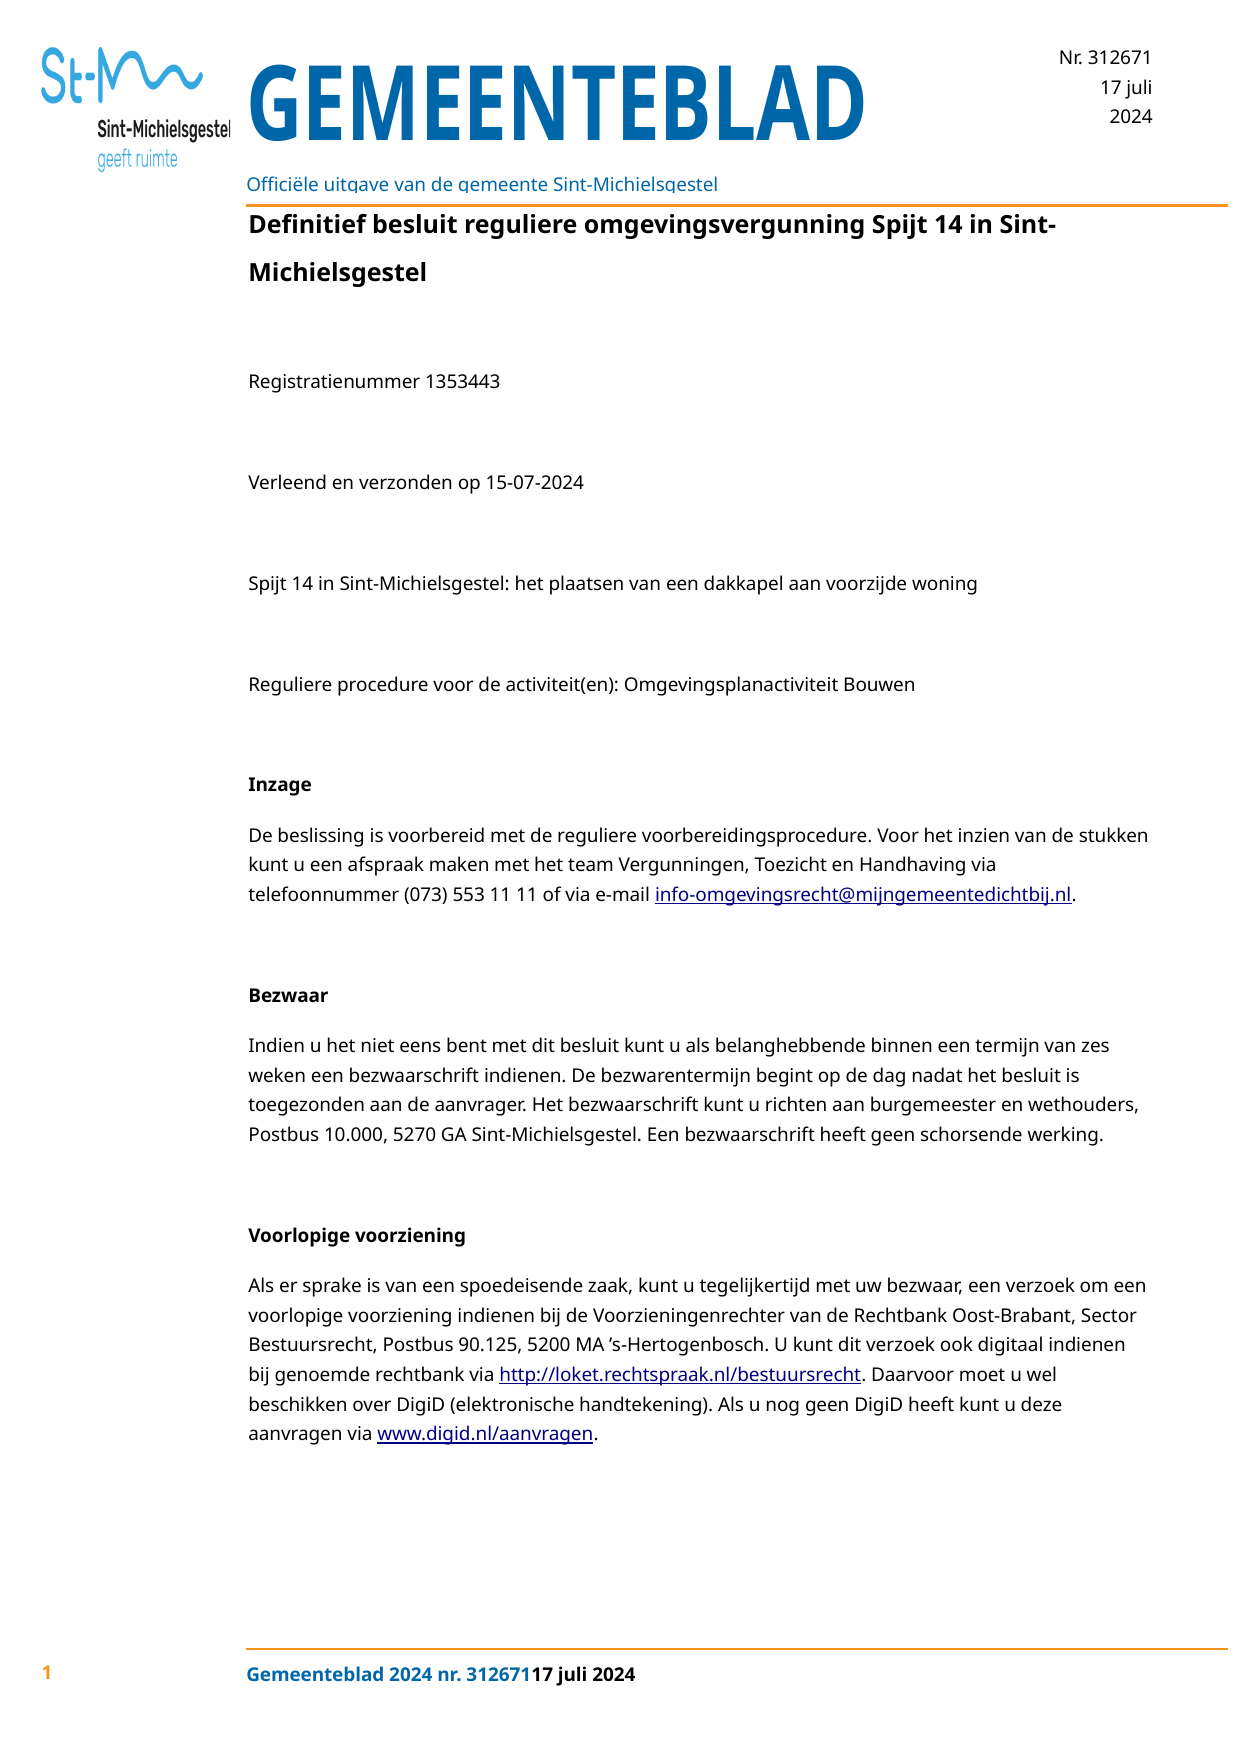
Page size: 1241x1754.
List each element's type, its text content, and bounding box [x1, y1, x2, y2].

text Reguliere procedure voor de activiteit(en): Omgevingsplanactiviteit Bouwen [248, 671, 1152, 697]
text De beslissing is voorbereid met de reguliere voorbereidingsprocedure. Voor het inzien van de stukken kunt u een afspraak maken met het team Vergunningen, Toezicht en Handhaving via telefoonnummer (073) 553 11 11 of via e-mail info-omgevingsrecht@mijngemeentedichtbij.nl. [248, 822, 1152, 907]
text Spijt 14 in Sint-Michielsgestel: het plaatsen van een dakkapel aan voorzijde woning [248, 570, 1152, 596]
text Voorlopige voorziening [248, 1222, 1152, 1248]
text Inzage [248, 772, 1152, 797]
text Registratienummer 1353443 [248, 368, 1152, 394]
text Verleend en verzonden op 15-07-2024 [248, 469, 1152, 495]
text Definitief besluit reguliere omgevingsvergunning Spijt 14 in Sint-Michielsgestel [248, 207, 1152, 288]
picture [41, 47, 231, 172]
text Bezwaar [248, 982, 1152, 1008]
text Als er sprake is van een spoedeisende zaak, kunt u tegelijkertijd met uw bezwaar, een verzoek om een voorlopige voorziening indienen bij de Voorzieningenrechter van de Rechtbank Oost-Brabant, Sector Bestuursrecht, Postbus 90.125, 5200 MA ’s-Hertogenbosch. U kunt dit verzoek ook digitaal indienen bij genoemde rechtbank via http://loket.rechtspraak.nl/bestuursrecht. Daarvoor moet u wel beschikken over DigiD (elektronische handtekening). Als u nog geen DigiD heeft kunt u deze aanvragen via www.digid.nl/aanvragen. [248, 1272, 1152, 1446]
text Indien u het niet eens bent met dit besluit kunt u als belanghebbende binnen een termijn van zes weken een bezwaarschrift indienen. De bezwarentermijn begint op de dag nadat het besluit is toegezonden aan de aanvrager. Het bezwaarschrift kunt u richten aan burgemeester en wethouders, Postbus 10.000, 5270 GA Sint-Michielsgestel. Een bezwaarschrift heeft geen schorsende werking. [248, 1032, 1152, 1147]
